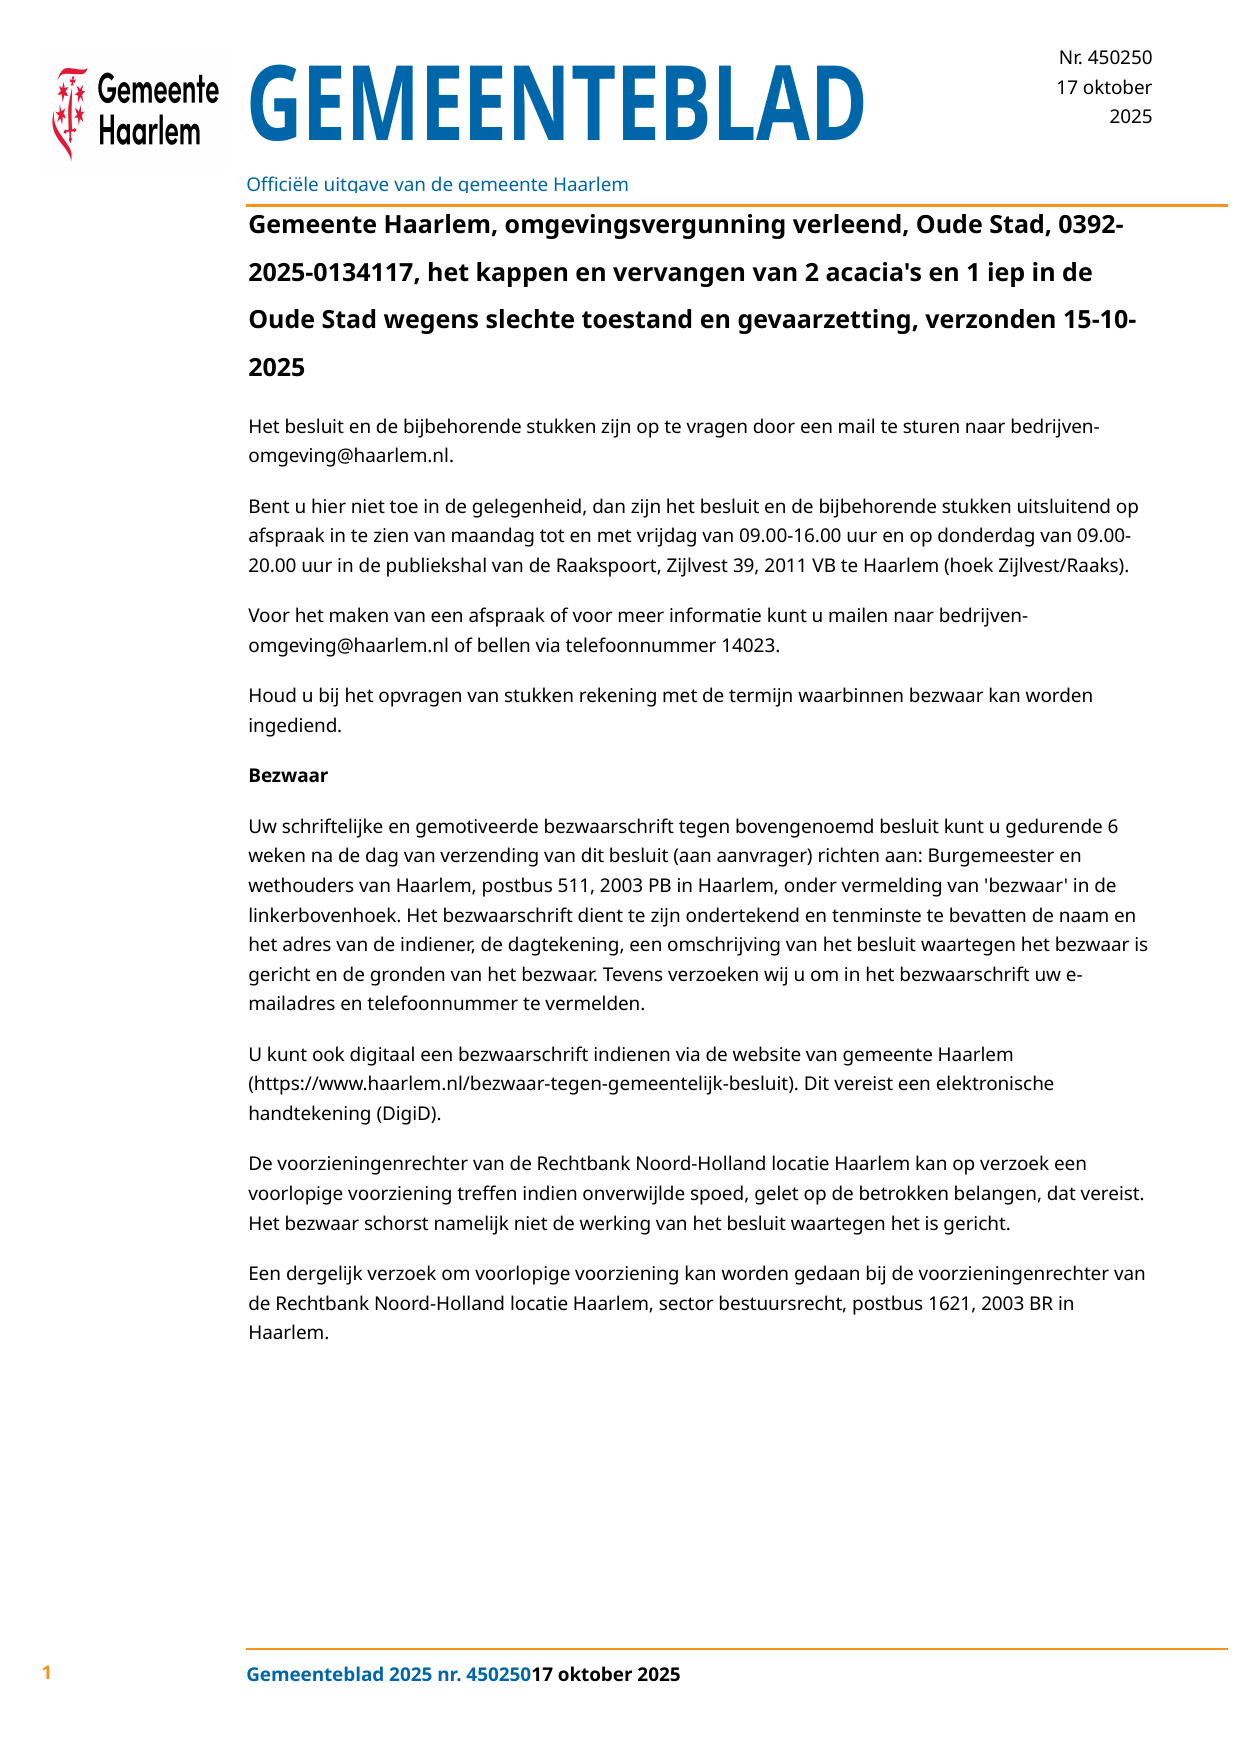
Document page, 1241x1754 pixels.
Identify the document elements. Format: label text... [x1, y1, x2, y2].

text De voorzieningenrechter van de Rechtbank Noord-Holland locatie Haarlem kan op verzoek een voorlopige voorziening treffen indien onverwijlde spoed, gelet op de betrokken belangen, dat vereist. Het bezwaar schorst namelijk niet de werking van het besluit waartegen het is gericht. [248, 1151, 1152, 1236]
text Het besluit en de bijbehorende stukken zijn op te vragen door een mail te sturen naar bedrijven-omgeving@haarlem.nl. [248, 413, 1152, 468]
text Uw schriftelijke en gemotiveerde bezwaarschrift tegen bovengenoemd besluit kunt u gedurende 6 weken na de dag van verzending van dit besluit (aan aanvrager) richten aan: Burgemeester en wethouders van Haarlem, postbus 511, 2003 PB in Haarlem, onder vermelding van 'bezwaar' in de linkerbovenhoek. Het bezwaarschrift dient te zijn ondertekend en tenminste te bevatten de naam en het adres van de indiener, de dagtekening, een omschrijving van het besluit waartegen het bezwaar is gericht en de gronden van het bezwaar. Tevens verzoeken wij u om in het bezwaarschrift uw e-mailadres en telefoonnummer te vermelden. [248, 813, 1152, 1016]
text Bezwaar [248, 763, 1152, 788]
text Bent u hier niet toe in de gelegenheid, dan zijn het besluit en de bijbehorende stukken uitsluitend op afspraak in te zien van maandag tot en met vrijdag van 09.00-16.00 uur en op donderdag van 09.00-20.00 uur in de publiekshal van de Raakspoort, Zijlvest 39, 2011 VB te Haarlem (hoek Zijlvest/Raaks). [248, 493, 1152, 578]
picture [41, 47, 231, 172]
text Voor het maken van een afspraak of voor meer informatie kunt u mailen naar bedrijven-omgeving@haarlem.nl of bellen via telefoonnummer 14023. [248, 603, 1152, 658]
text U kunt ook digitaal een bezwaarschrift indienen via de website van gemeente Haarlem (https://www.haarlem.nl/bezwaar-tegen-gemeentelijk-besluit). Dit vereist een elektronische handtekening (DigiD). [248, 1041, 1152, 1126]
text Houd u bij het opvragen van stukken rekening met de termijn waarbinnen bezwaar kan worden ingediend. [248, 683, 1152, 738]
text Een dergelijk verzoek om voorlopige voorziening kan worden gedaan bij de voorzieningenrechter van de Rechtbank Noord-Holland locatie Haarlem, sector bestuursrecht, postbus 1621, 2003 BR in Haarlem. [248, 1260, 1152, 1345]
text Gemeente Haarlem, omgevingsvergunning verleend, Oude Stad, 0392-2025-0134117, het kappen en vervangen van 2 acacia's en 1 iep in de Oude Stad wegens slechte toestand en gevaarzetting, verzonden 15-10-2025 [248, 207, 1152, 384]
